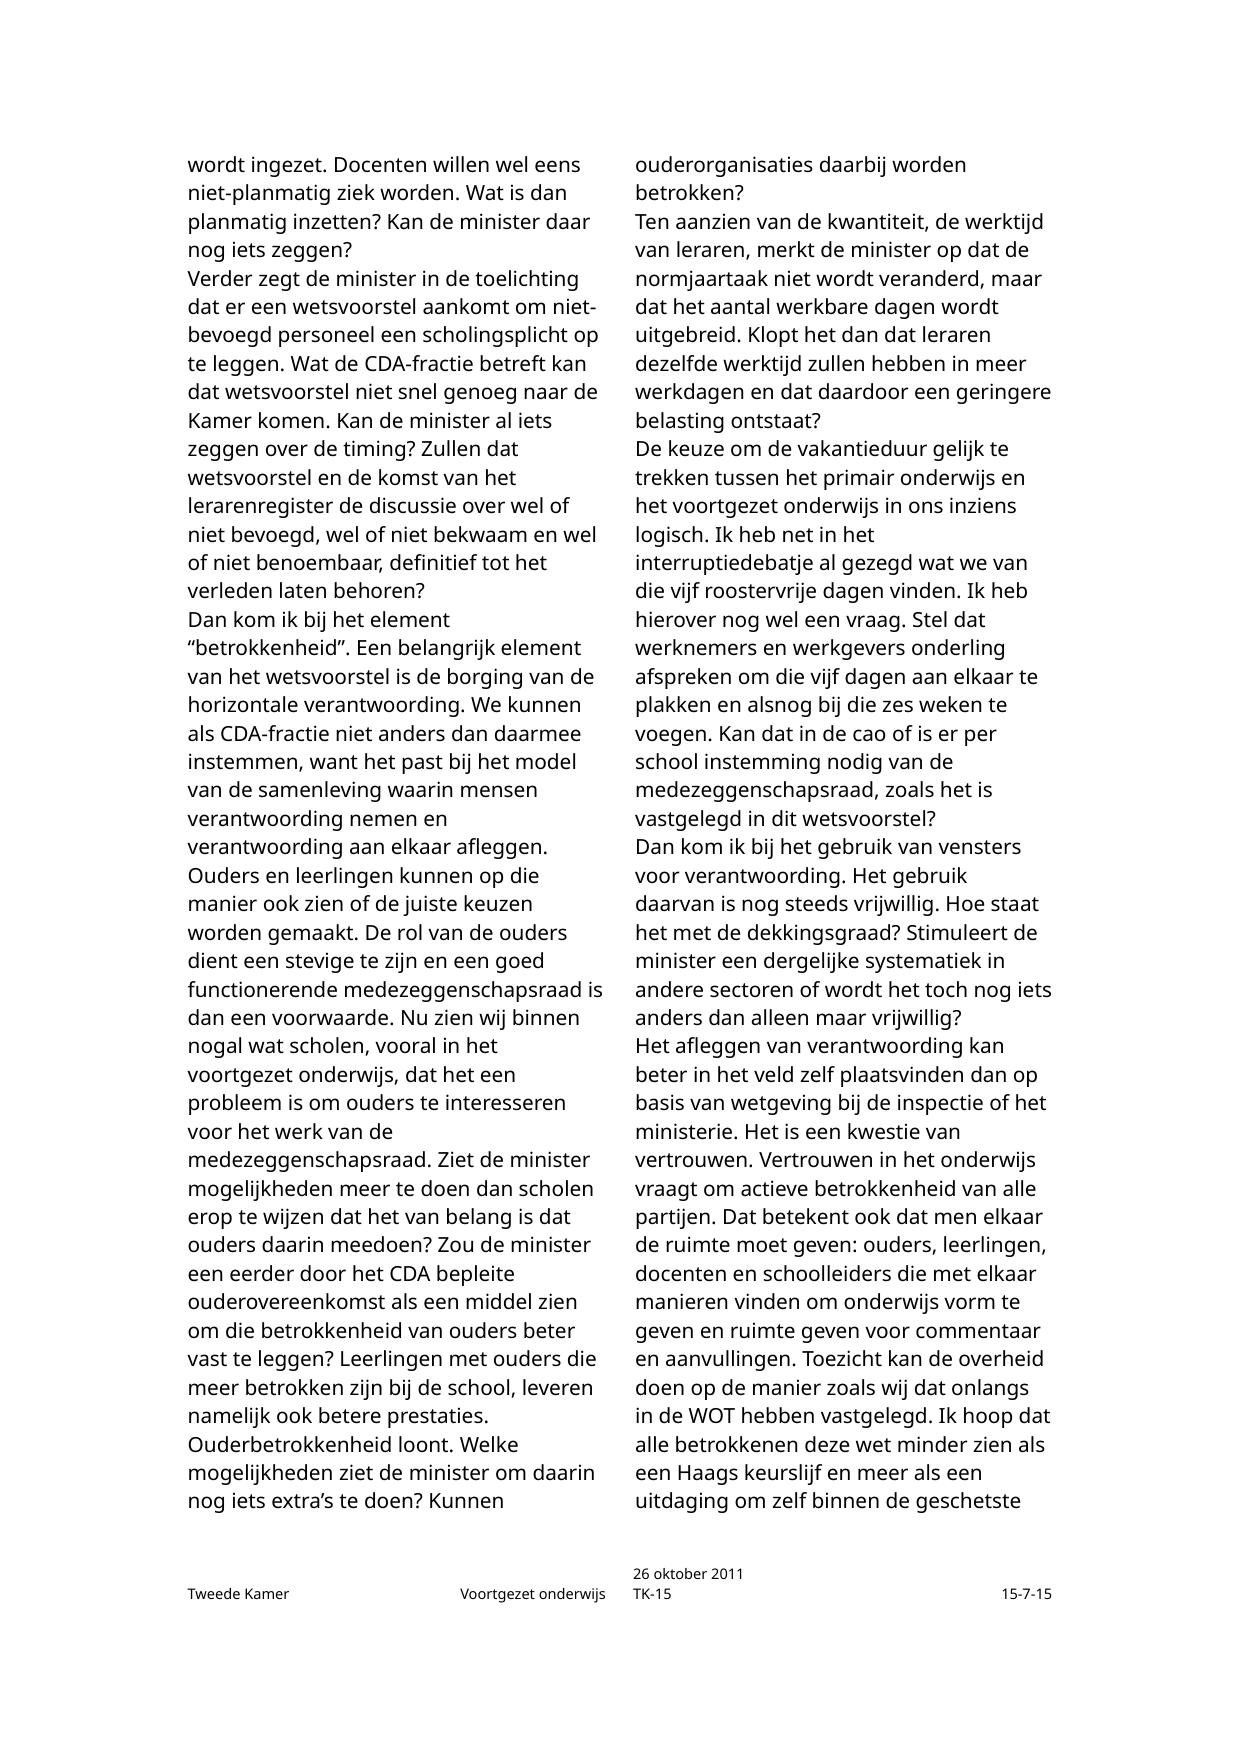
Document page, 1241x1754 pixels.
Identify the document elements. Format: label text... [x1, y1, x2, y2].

text De keuze om de vakantieduur gelijk te trekken tussen het primair onderwijs en het voortgezet onderwijs in ons inziens logisch. Ik heb net in het interruptiedebatje al gezegd wat we van die vijf roostervrije dagen vinden. Ik heb hierover nog wel een vraag. Stel dat werknemers en werkgevers onderling afspreken om die vijf dagen aan elkaar te plakken en alsnog bij die zes weken te voegen. Kan dat in de cao of is er per school instemming nodig van de medezeggenschapsraad, zoals het is vastgelegd in dit wetsvoorstel? [635, 434, 1053, 832]
text Verder zegt de minister in de toelichting dat er een wetsvoorstel aankomt om niet-bevoegd personeel een scholingsplicht op te leggen. Wat de CDA-fractie betreft kan dat wetsvoorstel niet snel genoeg naar de Kamer komen. Kan de minister al iets zeggen over de timing? Zullen dat wetsvoorstel en de komst van het lerarenregister de discussie over wel of niet bevoegd, wel of niet bekwaam en wel of niet benoembaar, definitief tot het verleden laten behoren? [187, 264, 605, 605]
text Dan kom ik bij het element “betrokkenheid”. Een belangrijk element van het wetsvoorstel is de borging van de horizontale verantwoording. We kunnen als CDA-fractie niet anders dan daarmee instemmen, want het past bij het model van de samenleving waarin mensen verantwoording nemen en verantwoording aan elkaar afleggen. Ouders en leerlingen kunnen op die manier ook zien of de juiste keuzen worden gemaakt. De rol van de ouders dient een stevige te zijn en een goed functionerende medezeggenschapsraad is dan een voorwaarde. Nu zien wij binnen nogal wat scholen, vooral in het voortgezet onderwijs, dat het een probleem is om ouders te interesseren voor het werk van de medezeggenschapsraad. Ziet de minister mogelijkheden meer te doen dan scholen erop te wijzen dat het van belang is dat ouders daarin meedoen? Zou de minister een eerder door het CDA bepleite ouderovereenkomst als een middel zien om die betrokkenheid van ouders beter vast te leggen? Leerlingen met ouders die meer betrokken zijn bij de school, leveren namelijk ook betere prestaties. Ouderbetrokkenheid loont. Welke mogelijkheden ziet de minister om daarin nog iets extra’s te doen? Kunnen [187, 605, 605, 1515]
text Ten aanzien van de kwantiteit, de werktijd van leraren, merkt de minister op dat de normjaartaak niet wordt veranderd, maar dat het aantal werkbare dagen wordt uitgebreid. Klopt het dan dat leraren dezelfde werktijd zullen hebben in meer werkdagen en dat daardoor een geringere belasting ontstaat? [635, 207, 1053, 434]
text Dan kom ik bij het gebruik van vensters voor verantwoording. Het gebruik daarvan is nog steeds vrijwillig. Hoe staat het met de dekkingsgraad? Stimuleert de minister een dergelijke systematiek in andere sectoren of wordt het toch nog iets anders dan alleen maar vrijwillig? [635, 832, 1053, 1032]
text Het afleggen van verantwoording kan beter in het veld zelf plaatsvinden dan op basis van wetgeving bij de inspectie of het ministerie. Het is een kwestie van vertrouwen. Vertrouwen in het onderwijs vraagt om actieve betrokkenheid van alle partijen. Dat betekent ook dat men elkaar de ruimte moet geven: ouders, leerlingen, docenten en schoolleiders die met elkaar manieren vinden om onderwijs vorm te geven en ruimte geven voor commentaar en aanvullingen. Toezicht kan de overheid doen op de manier zoals wij dat onlangs in de WOT hebben vastgelegd. Ik hoop dat alle betrokkenen deze wet minder zien als een Haags keurslijf en meer als een uitdaging om zelf binnen de geschetste [635, 1032, 1053, 1515]
text wordt ingezet. Docenten willen wel eens niet-planmatig ziek worden. Wat is dan planmatig inzetten? Kan de minister daar nog iets zeggen? [187, 150, 605, 264]
text ouderorganisaties daarbij worden betrokken? [635, 150, 1053, 207]
